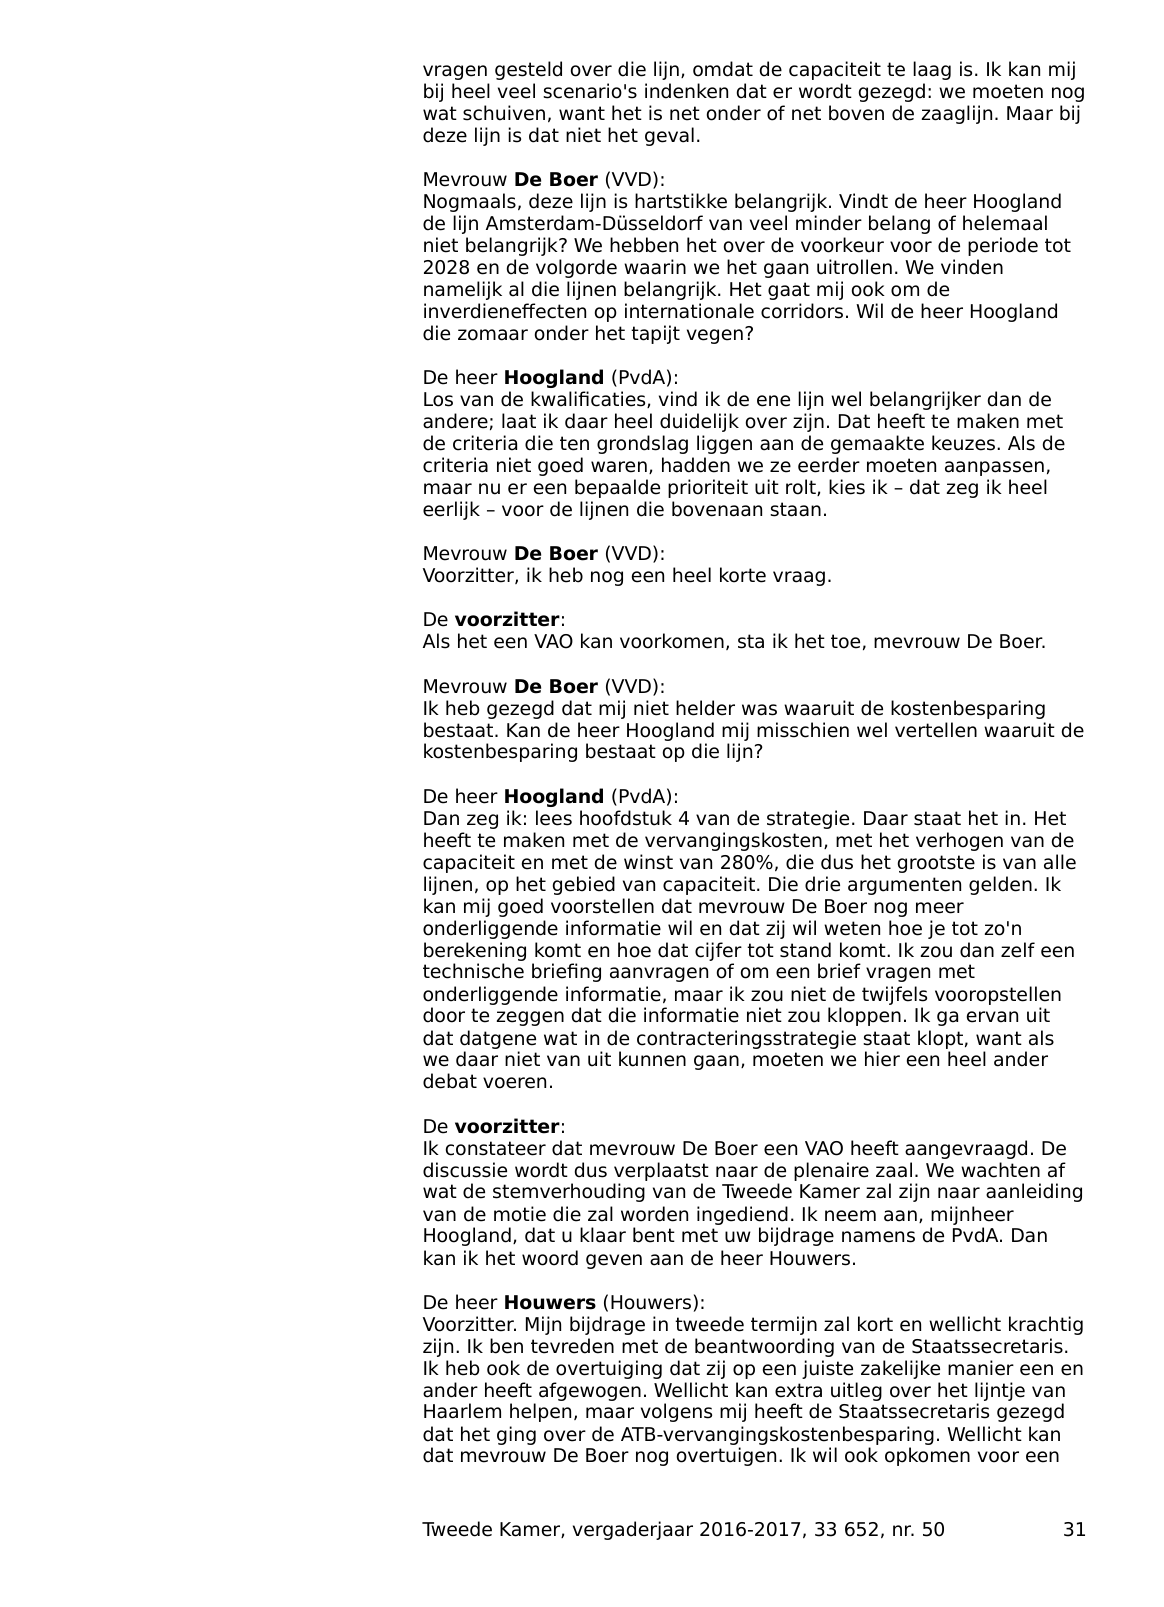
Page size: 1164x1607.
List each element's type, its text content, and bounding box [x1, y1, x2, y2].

text Ik heb gezegd dat mij niet helder was waaruit de kostenbesparing bestaat. Kan de heer Hoogland mij misschien wel vertellen waaruit de kostenbesparing bestaat op die lijn? [422, 697, 1087, 763]
text Voorzitter. Mijn bijdrage in tweede termijn zal kort en wellicht krachtig zijn. Ik ben tevreden met de beantwoording van de Staatssecretaris. Ik heb ook de overtuiging dat zij op een juiste zakelijke manier een en ander heeft afgewogen. Wellicht kan extra uitleg over het lijntje van Haarlem helpen, maar volgens mij heeft de Staatssecretaris gezegd dat het ging over de ATB-vervangingskostenbesparing. Wellicht kan dat mevrouw De Boer nog overtuigen. Ik wil ook opkomen voor een [422, 1313, 1087, 1467]
text Los van de kwalificaties, vind ik de ene lijn wel belangrijker dan de andere; laat ik daar heel duidelijk over zijn. Dat heeft te maken met de criteria die ten grondslag liggen aan de gemaakte keuzes. Als de criteria niet goed waren, hadden we ze eerder moeten aanpassen, maar nu er een bepaalde prioriteit uit rolt, kies ik – dat zeg ik heel eerlijk – voor de lijnen die bovenaan staan. [422, 389, 1087, 521]
text De heer Hoogland (PvdA): [422, 786, 1087, 808]
text Mevrouw De Boer (VVD): [422, 676, 1087, 697]
text De heer Houwers (Houwers): [422, 1292, 1087, 1313]
text vragen gesteld over die lijn, omdat de capaciteit te laag is. Ik kan mij bij heel veel scenario's indenken dat er wordt gezegd: we moeten nog wat schuiven, want het is net onder of net boven de zaaglijn. Maar bij deze lijn is dat niet het geval. [422, 59, 1087, 147]
text Voorzitter, ik heb nog een heel korte vraag. [422, 565, 1087, 587]
text De heer Hoogland (PvdA): [422, 367, 1087, 389]
text Mevrouw De Boer (VVD): [422, 543, 1087, 565]
text Ik constateer dat mevrouw De Boer een VAO heeft aangevraagd. De discussie wordt dus verplaatst naar de plenaire zaal. We wachten af wat de stemverhouding van de Tweede Kamer zal zijn naar aanleiding van de motie die zal worden ingediend. Ik neem aan, mijnheer Hoogland, dat u klaar bent met uw bijdrage namens de PvdA. Dan kan ik het woord geven aan de heer Houwers. [422, 1137, 1087, 1269]
text Als het een VAO kan voorkomen, sta ik het toe, mevrouw De Boer. [422, 631, 1087, 653]
text De voorzitter: [422, 1116, 1087, 1137]
text Dan zeg ik: lees hoofdstuk 4 van de strategie. Daar staat het in. Het heeft te maken met de vervangingskosten, met het verhogen van de capaciteit en met de winst van 280%, die dus het grootste is van alle lijnen, op het gebied van capaciteit. Die drie argumenten gelden. Ik kan mij goed voorstellen dat mevrouw De Boer nog meer onderliggende informatie wil en dat zij wil weten hoe je tot zo'n berekening komt en hoe dat cijfer tot stand komt. Ik zou dan zelf een technische briefing aanvragen of om een brief vragen met onderliggende informatie, maar ik zou niet de twijfels vooropstellen door te zeggen dat die informatie niet zou kloppen. Ik ga ervan uit dat datgene wat in de contracteringsstrategie staat klopt, want als we daar niet van uit kunnen gaan, moeten we hier een heel ander debat voeren. [422, 808, 1087, 1093]
text De voorzitter: [422, 609, 1087, 631]
text Nogmaals, deze lijn is hartstikke belangrijk. Vindt de heer Hoogland de lijn Amsterdam-Düsseldorf van veel minder belang of helemaal niet belangrijk? We hebben het over de voorkeur voor de periode tot 2028 en de volgorde waarin we het gaan uitrollen. We vinden namelijk al die lijnen belangrijk. Het gaat mij ook om de inverdieneffecten op internationale corridors. Wil de heer Hoogland die zomaar onder het tapijt vegen? [422, 191, 1087, 345]
text Mevrouw De Boer (VVD): [422, 169, 1087, 191]
